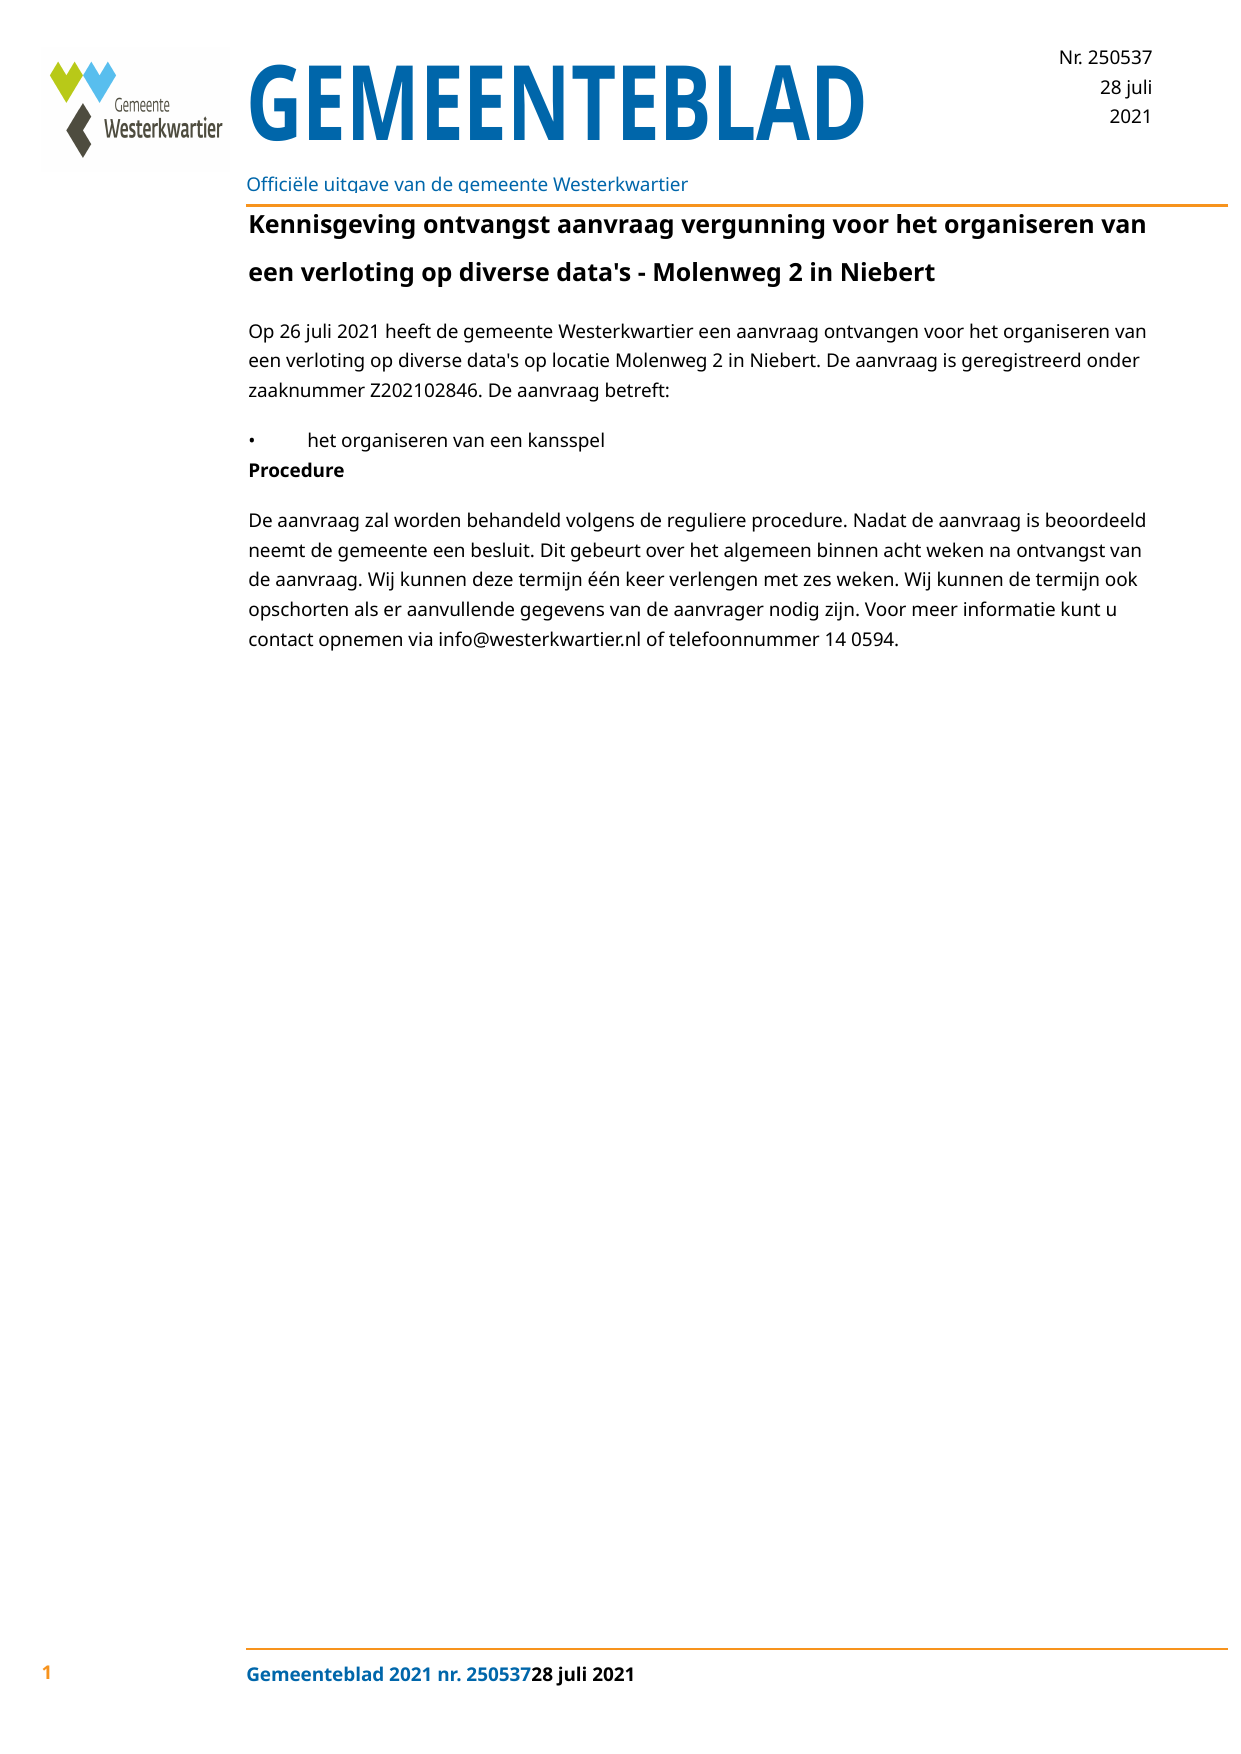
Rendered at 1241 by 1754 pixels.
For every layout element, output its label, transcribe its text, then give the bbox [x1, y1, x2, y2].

list het organiseren van een kansspel [248, 427, 1152, 453]
picture [41, 47, 231, 172]
text De aanvraag zal worden behandeld volgens de reguliere procedure. Nadat de aanvraag is beoordeeld neemt de gemeente een besluit. Dit gebeurt over het algemeen binnen acht weken na ontvangst van de aanvraag. Wij kunnen deze termijn één keer verlengen met zes weken. Wij kunnen de termijn ook opschorten als er aanvullende gegevens van de aanvrager nodig zijn. Voor meer informatie kunt u contact opnemen via info@westerkwartier.nl of telefoonnummer 14 0594. [248, 507, 1152, 652]
text Op 26 juli 2021 heeft de gemeente Westerkwartier een aanvraag ontvangen voor het organiseren van een verloting op diverse data's op locatie Molenweg 2 in Niebert. De aanvraag is geregistreerd onder zaaknummer Z202102846. De aanvraag betreft: [248, 318, 1152, 403]
text Procedure [248, 457, 1152, 483]
text Kennisgeving ontvangst aanvraag vergunning voor het organiseren van een verloting op diverse data's - Molenweg 2 in Niebert [248, 207, 1152, 288]
